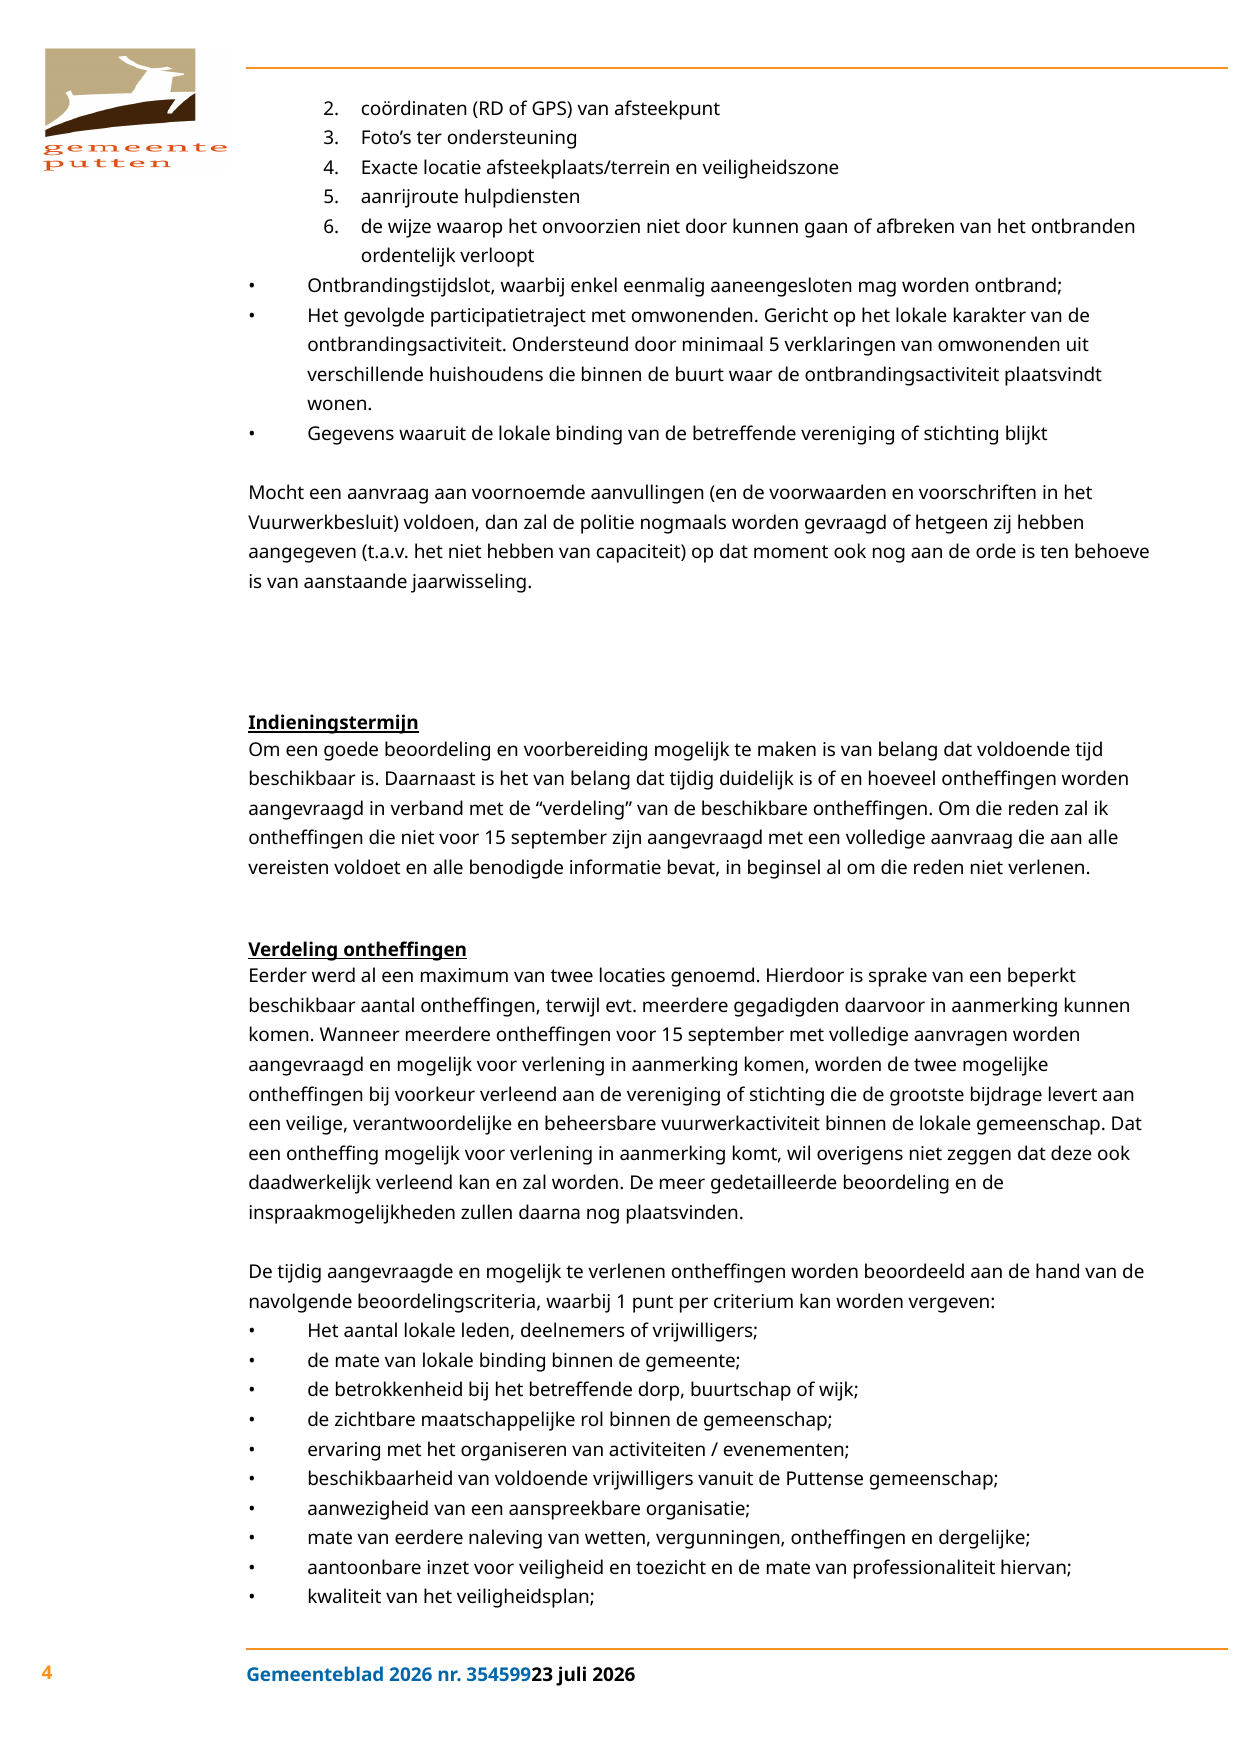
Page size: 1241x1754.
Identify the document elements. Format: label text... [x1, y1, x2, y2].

list de betrokkenheid bij het betreffende dorp, buurtschap of wijk; [248, 1377, 1152, 1402]
list de wijze waarop het onvoorzien niet door kunnen gaan of afbreken van het ontbranden ordentelijk verloopt [323, 213, 1152, 268]
list Het aantal lokale leden, deelnemers of vrijwilligers; [248, 1317, 1152, 1343]
list Ontbrandingstijdslot, waarbij enkel eenmalig aaneengesloten mag worden ontbrand; [248, 272, 1152, 298]
text De tijdig aangevraagde en mogelijk te verlenen ontheffingen worden beoordeeld aan de hand van de navolgende beoordelingscriteria, waarbij 1 punt per criterium kan worden vergeven: [248, 1258, 1152, 1314]
list Gegevens waaruit de lokale binding van de betreffende vereniging of stichting blijkt [248, 420, 1152, 446]
list aantoonbare inzet voor veiligheid en toezicht en de mate van professionaliteit hiervan; [248, 1554, 1152, 1580]
list mate van eerdere naleving van wetten, vergunningen, ontheffingen en dergelijke; [248, 1524, 1152, 1550]
list ervaring met het organiseren van activiteiten / evenementen; [248, 1436, 1152, 1462]
list Exacte locatie afsteekplaats/terrein en veiligheidszone [323, 154, 1152, 180]
list Foto’s ter ondersteuning [323, 124, 1152, 150]
list de zichtbare maatschappelijke rol binnen de gemeenschap; [248, 1406, 1152, 1432]
list coördinaten (RD of GPS) van afsteekpunt [323, 95, 1152, 121]
text Indieningstermijn [248, 707, 1152, 736]
list de mate van lokale binding binnen de gemeente; [248, 1347, 1152, 1373]
list kwaliteit van het veiligheidsplan; [248, 1584, 1152, 1609]
picture [41, 47, 231, 172]
text Mocht een aanvraag aan voornoemde aanvullingen (en de voorwaarden en voorschriften in het Vuurwerkbesluit) voldoen, dan zal de politie nogmaals worden gevraagd of hetgeen zij hebben aangegeven (t.a.v. het niet hebben van capaciteit) op dat moment ook nog aan de orde is ten behoeve is van aanstaande jaarwisseling. [248, 479, 1152, 594]
list Het gevolgde participatietraject met omwonenden. Gericht op het lokale karakter van de ontbrandingsactiviteit. Ondersteund door minimaal 5 verklaringen van omwonenden uit verschillende huishoudens die binnen de buurt waar de ontbrandingsactiviteit plaatsvindt wonen. [248, 302, 1152, 416]
text Om een goede beoordeling en voorbereiding mogelijk te maken is van belang dat voldoende tijd beschikbaar is. Daarnaast is het van belang dat tijdig duidelijk is of en hoeveel ontheffingen worden aangevraagd in verband met de “verdeling” van de beschikbare ontheffingen. Om die reden zal ik ontheffingen die niet voor 15 september zijn aangevraagd met een volledige aanvraag die aan alle vereisten voldoet en alle benodigde informatie bevat, in beginsel al om die reden niet verlenen. [248, 736, 1152, 880]
list aanrijroute hulpdiensten [323, 183, 1152, 209]
text Verdeling ontheffingen [248, 934, 1152, 962]
list beschikbaarheid van voldoende vrijwilligers vanuit de Puttense gemeenschap; [248, 1465, 1152, 1491]
list aanwezigheid van een aanspreekbare organisatie; [248, 1495, 1152, 1521]
text Eerder werd al een maximum van twee locaties genoemd. Hierdoor is sprake van een beperkt beschikbaar aantal ontheffingen, terwijl evt. meerdere gegadigden daarvoor in aanmerking kunnen komen. Wanneer meerdere ontheffingen voor 15 september met volledige aanvragen worden aangevraagd en mogelijk voor verlening in aanmerking komen, worden de twee mogelijke ontheffingen bij voorkeur verleend aan de vereniging of stichting die de grootste bijdrage levert aan een veilige, verantwoordelijke en beheersbare vuurwerkactiviteit binnen de lokale gemeenschap. Dat een ontheffing mogelijk voor verlening in aanmerking komt, wil overigens niet zeggen dat deze ook daadwerkelijk verleend kan en zal worden. De meer gedetailleerde beoordeling en de inspraakmogelijkheden zullen daarna nog plaatsvinden. [248, 962, 1152, 1225]
